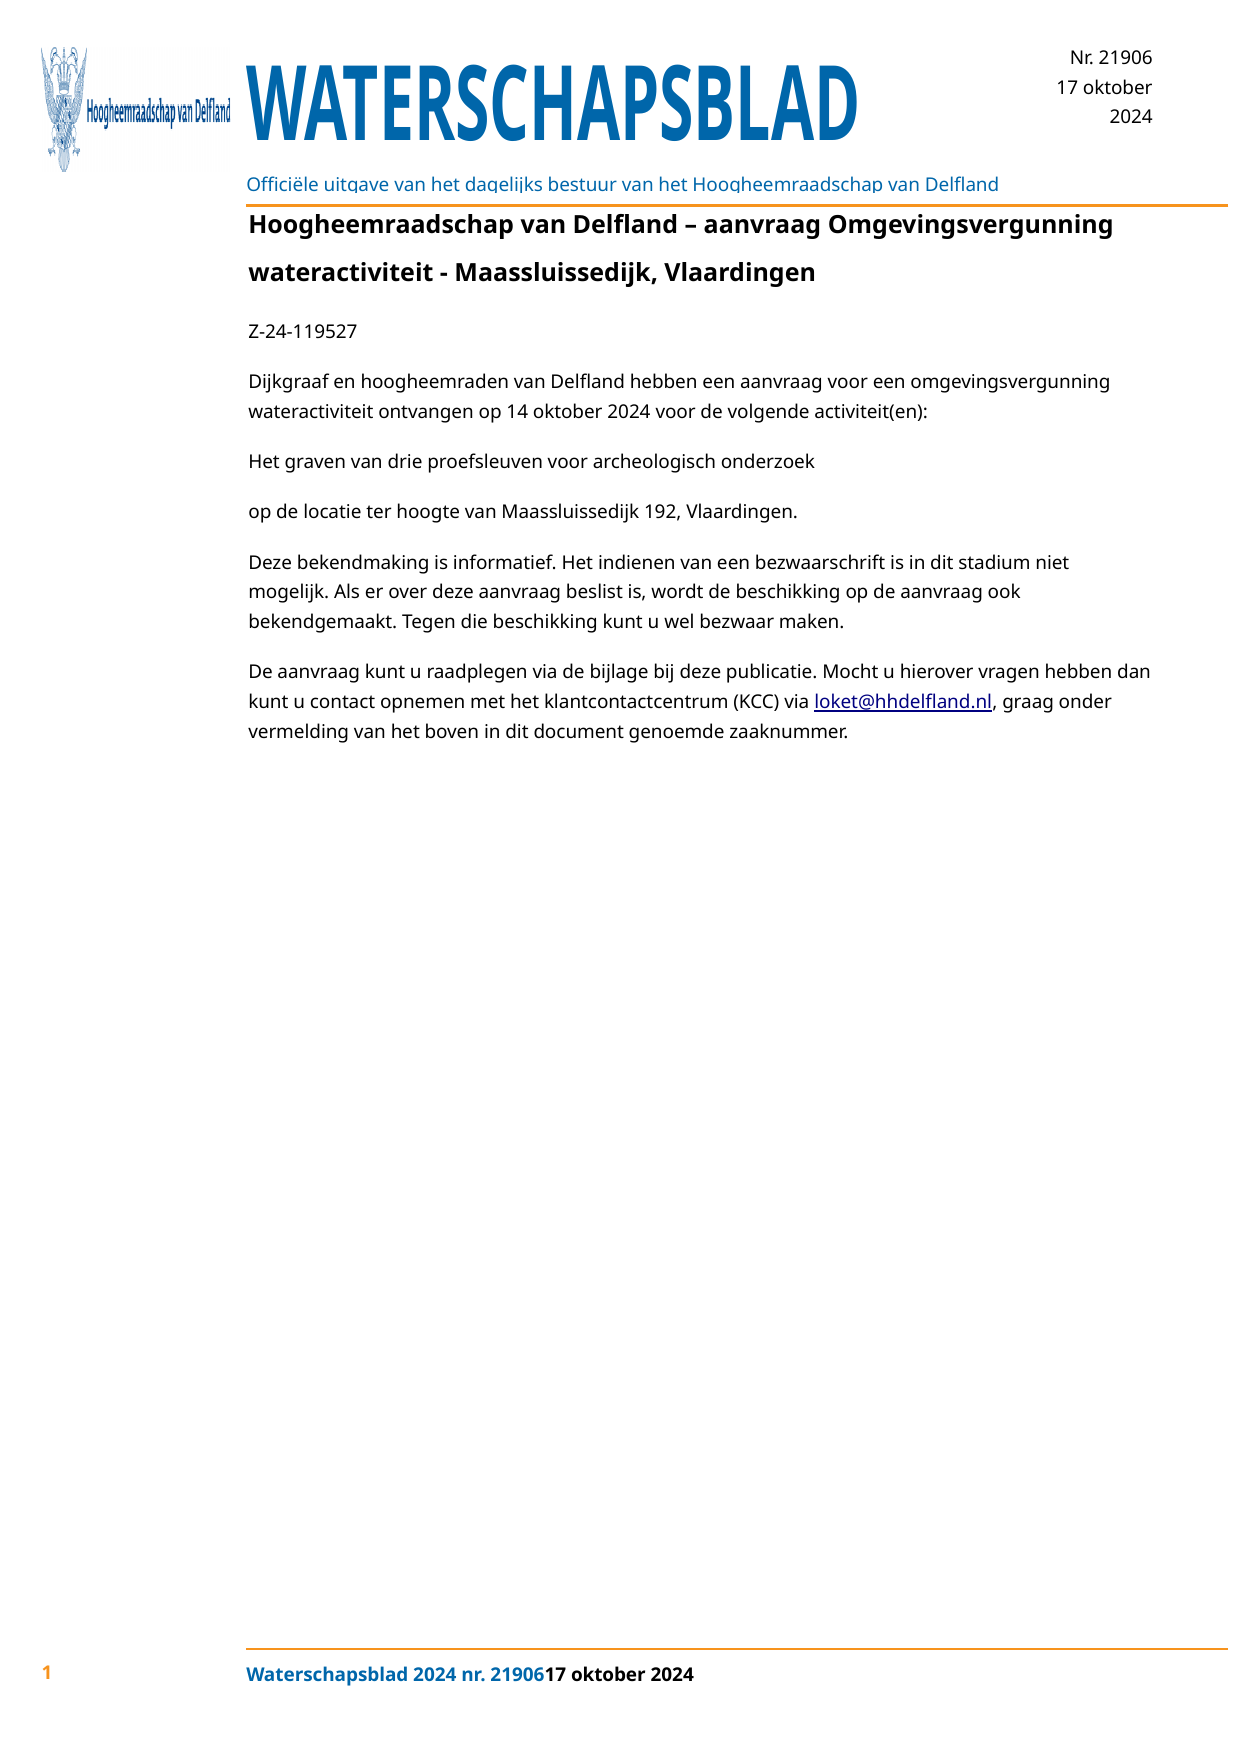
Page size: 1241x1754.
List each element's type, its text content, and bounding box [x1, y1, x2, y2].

text Hoogheemraadschap van Delfland – aanvraag Omgevingsvergunning wateractiviteit - Maassluissedijk, Vlaardingen [248, 207, 1152, 288]
picture [41, 47, 231, 172]
text Het graven van drie proefsleuven voor archeologisch onderzoek [248, 448, 1152, 474]
text Deze bekendmaking is informatief. Het indienen van een bezwaarschrift is in dit stadium niet mogelijk. Als er over deze aanvraag beslist is, wordt de beschikking op de aanvraag ook bekendgemaakt. Tegen die beschikking kunt u wel bezwaar maken. [248, 549, 1152, 634]
text Dijkgraaf en hoogheemraden van Delfland hebben een aanvraag voor een omgevingsvergunning wateractiviteit ontvangen op 14 oktober 2024 voor de volgende activiteit(en): [248, 368, 1152, 424]
text Z-24-119527 [248, 318, 1152, 344]
text De aanvraag kunt u raadplegen via de bijlage bij deze publicatie. Mocht u hierover vragen hebben dan kunt u contact opnemen met het klantcontactcentrum (KCC) via loket@hhdelfland.nl, graag onder vermelding van het boven in dit document genoemde zaaknummer. [248, 659, 1152, 744]
text op de locatie ter hoogte van Maassluissedijk 192, Vlaardingen. [248, 499, 1152, 524]
